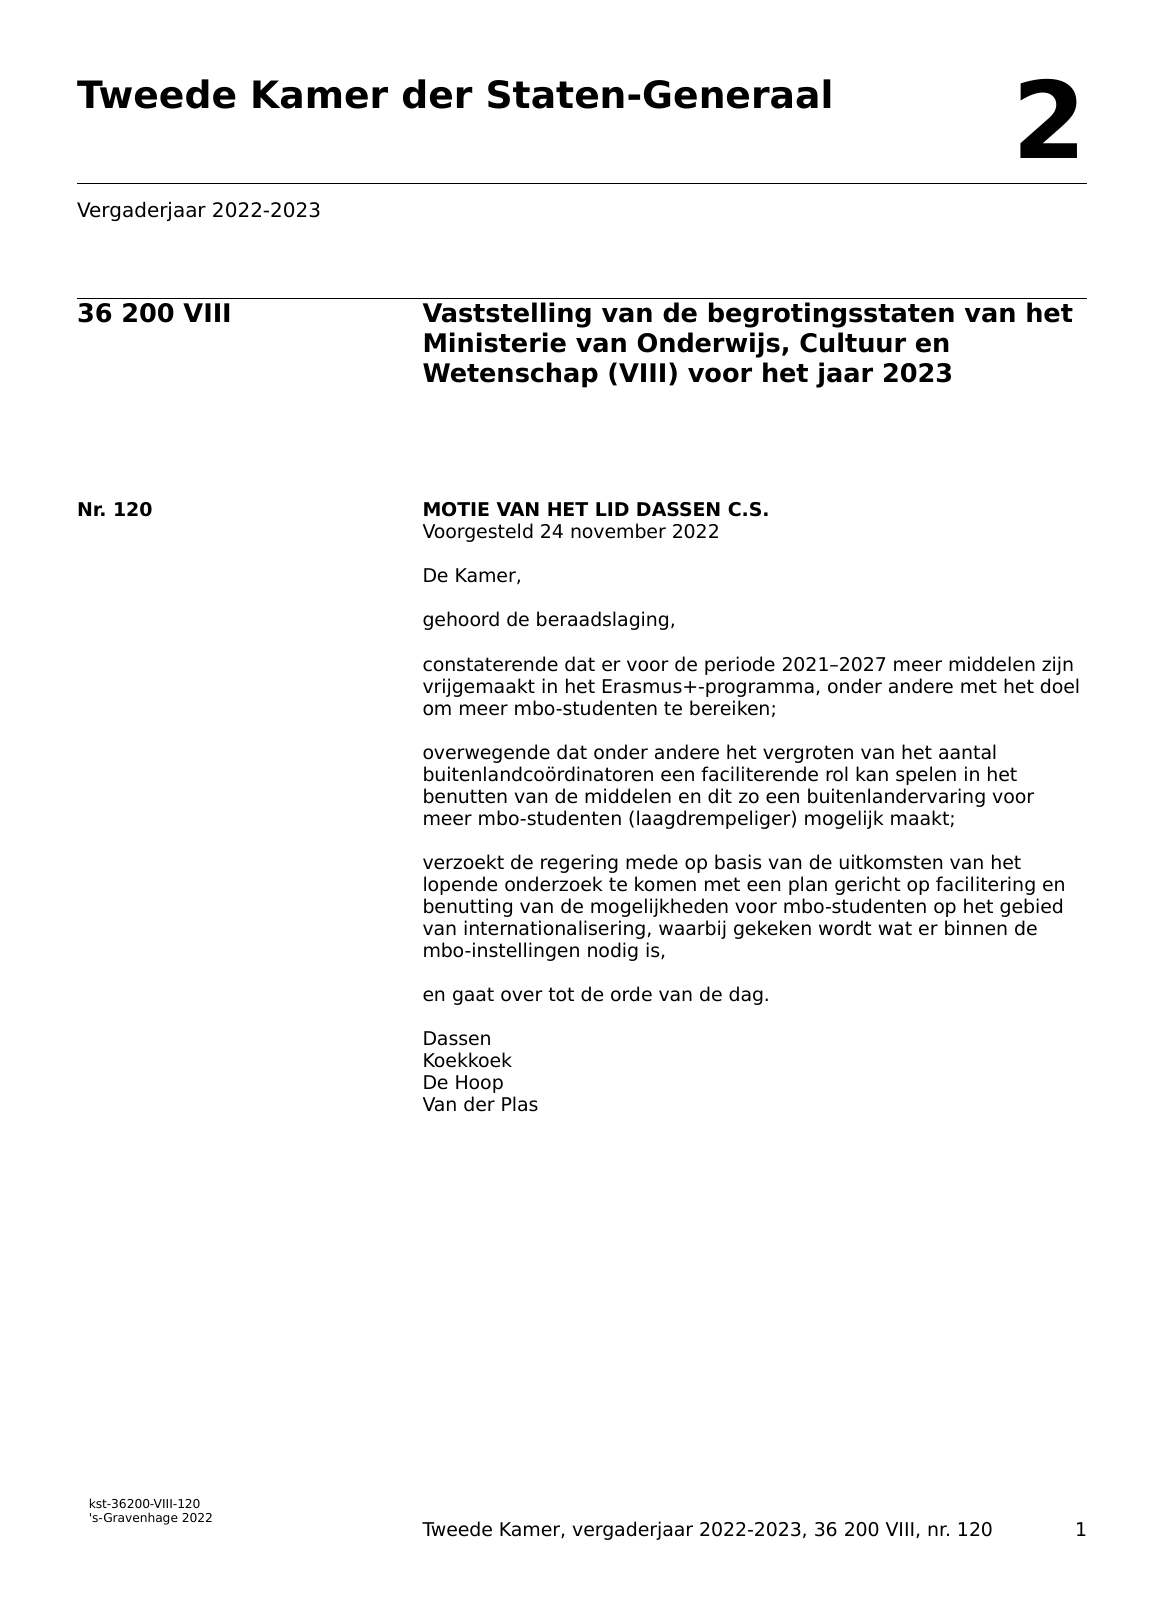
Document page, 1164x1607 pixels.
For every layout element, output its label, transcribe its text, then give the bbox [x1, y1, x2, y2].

text overwegende dat onder andere het vergroten van het aantal buitenlandcoördinatoren een faciliterende rol kan spelen in het benutten van de middelen en dit zo een buitenlandervaring voor meer mbo-studenten (laagdrempeliger) mogelijk maakt; [422, 742, 1087, 829]
table_header Tweede Kamer der Staten-Generaal [77, 59, 886, 183]
text De Hoop [422, 1072, 1087, 1094]
text Koekkoek [422, 1050, 1087, 1072]
subtitle Nr. 120 MOTIE VAN HET LID DASSEN C.S. [77, 499, 1087, 521]
text Van der Plas [422, 1094, 1087, 1116]
text De Kamer, [422, 565, 1087, 587]
table_cell Vergaderjaar 2022-2023 [77, 184, 1087, 298]
text Voorgesteld 24 november 2022 [422, 521, 1087, 543]
text verzoekt de regering mede op basis van de uitkomsten van het lopende onderzoek te komen met een plan gericht op facilitering en benutting van de mogelijkheden voor mbo-studenten op het gebied van internationalisering, waarbij gekeken wordt wat er binnen de mbo-instellingen nodig is, [422, 852, 1087, 962]
text gehoord de beraadslaging, [422, 609, 1087, 631]
table_header 2 [886, 59, 1087, 183]
text constaterende dat er voor de periode 2021–2027 meer middelen zijn vrijgemaakt in het Erasmus+-programma, onder andere met het doel om meer mbo-studenten te bereiken; [422, 653, 1087, 719]
subtitle 36 200 VIII Vaststelling van de begrotingsstaten van het Ministerie van Onderwijs, Cultuur en Wetenschap (VIII) voor het jaar 2023 [77, 299, 1087, 388]
text en gaat over tot de orde van de dag. [422, 984, 1087, 1006]
text Dassen [422, 1028, 1087, 1050]
text 's-Gravenhage 2022 [88, 1511, 323, 1525]
text kst-36200-VIII-120 [88, 1497, 323, 1511]
